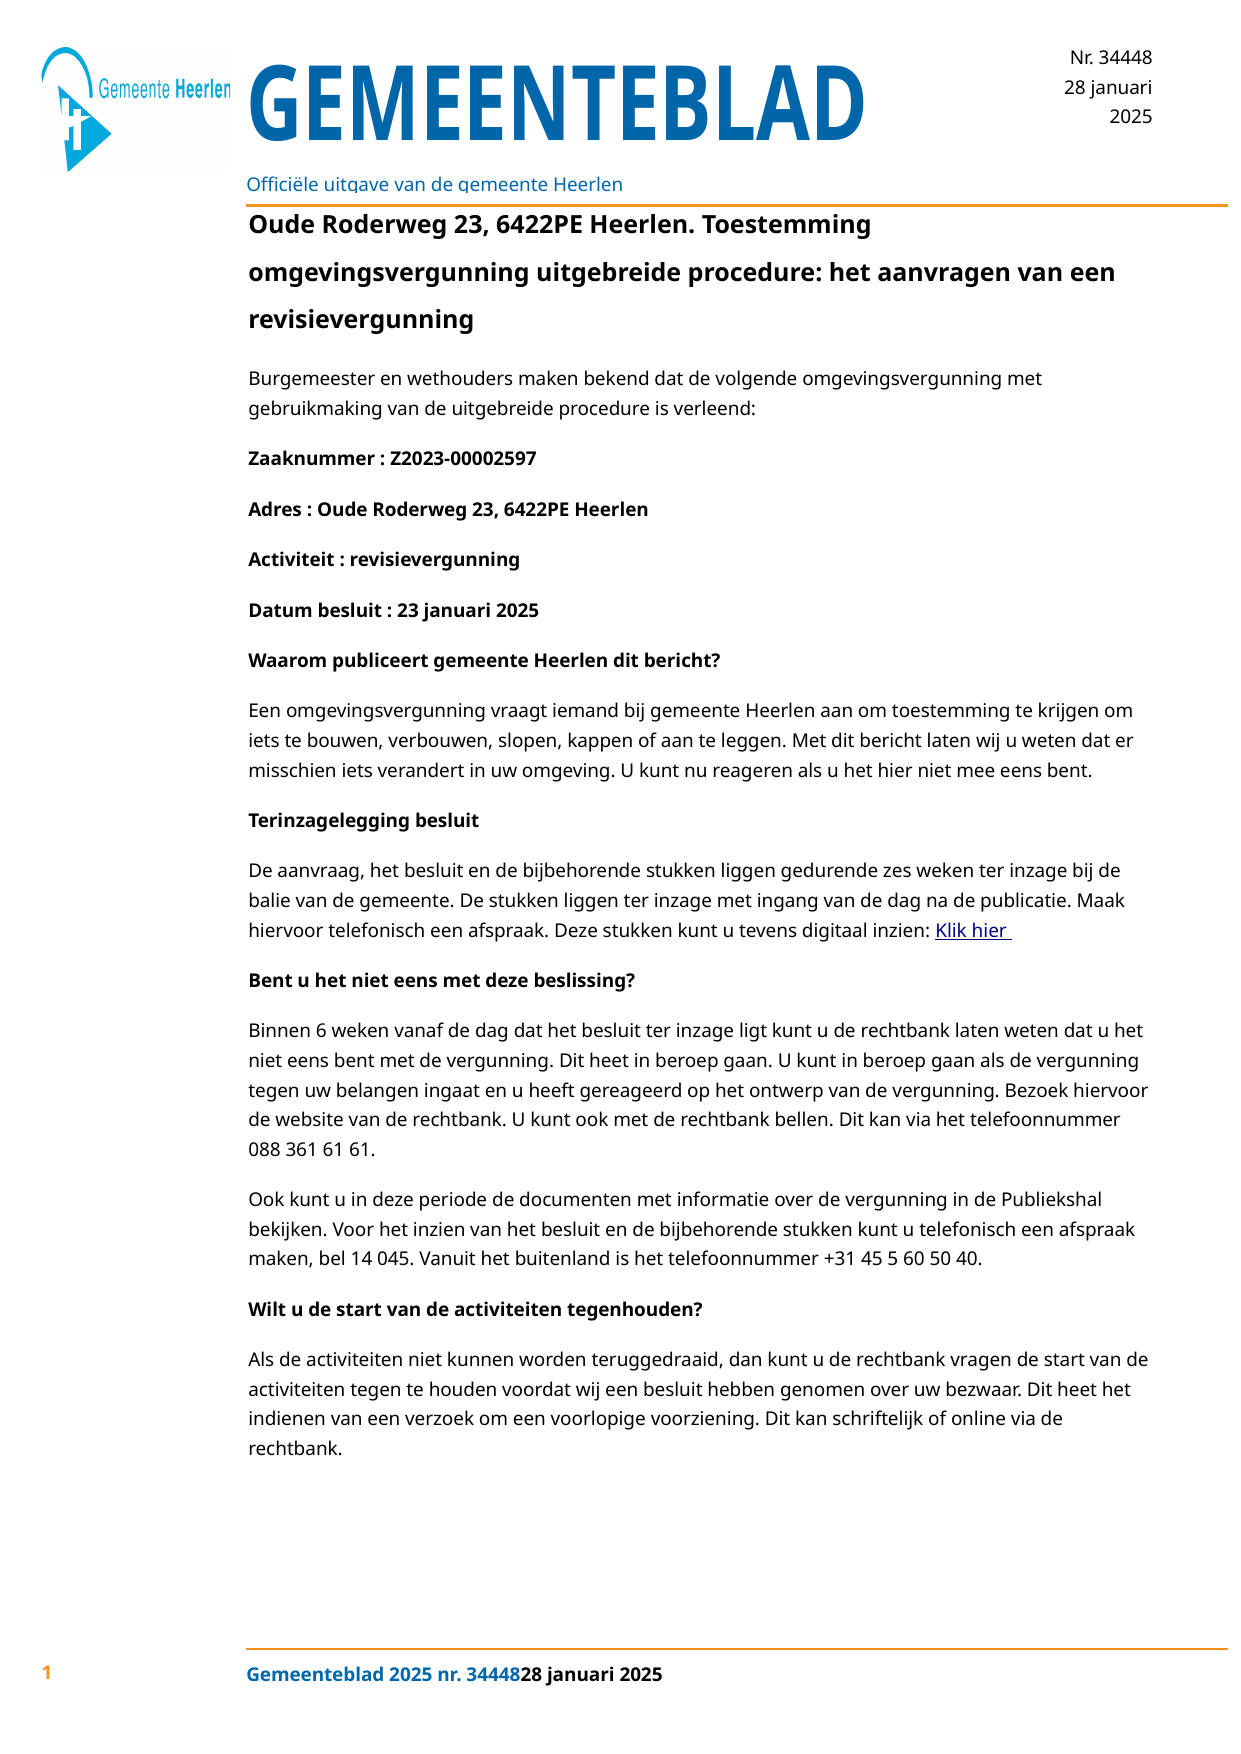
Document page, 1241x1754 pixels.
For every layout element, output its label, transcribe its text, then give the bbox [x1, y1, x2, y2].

text Zaaknummer : Z2023-00002597 [248, 446, 1152, 471]
picture [41, 47, 231, 172]
text Terinzagelegging besluit [248, 807, 1152, 833]
text Een omgevingsvergunning vraagt iemand bij gemeente Heerlen aan om toestemming te krijgen om iets te bouwen, verbouwen, slopen, kappen of aan te leggen. Met dit bericht laten wij u weten dat er misschien iets verandert in uw omgeving. U kunt nu reageren als u het hier niet mee eens bent. [248, 698, 1152, 782]
text Oude Roderweg 23, 6422PE Heerlen. Toestemming omgevingsvergunning uitgebreide procedure: het aanvragen van een revisievergunning [248, 207, 1152, 336]
text Activiteit : revisievergunning [248, 546, 1152, 572]
text Bent u het niet eens met deze beslissing? [248, 967, 1152, 993]
picture [41, 47, 59, 70]
text Waarom publiceert gemeente Heerlen dit bericht? [248, 647, 1152, 673]
text Datum besluit : 23 januari 2025 [248, 597, 1152, 622]
text Wilt u de start van de activiteiten tegenhouden? [248, 1296, 1152, 1322]
text Adres : Oude Roderweg 23, 6422PE Heerlen [248, 496, 1152, 522]
text Binnen 6 weken vanaf de dag dat het besluit ter inzage ligt kunt u de rechtbank laten weten dat u het niet eens bent met de vergunning. Dit heet in beroep gaan. U kunt in beroep gaan als de vergunning tegen uw belangen ingaat en u heeft gereageerd op het ontwerp van de vergunning. Bezoek hiervoor de website van de rechtbank. U kunt ook met de rechtbank bellen. Dit kan via het telefoonnummer 088 361 61 61. [248, 1018, 1152, 1162]
text De aanvraag, het besluit en de bijbehorende stukken liggen gedurende zes weken ter inzage bij de balie van de gemeente. De stukken liggen ter inzage met ingang van de dag na de publicatie. Maak hiervoor telefonisch een afspraak. Deze stukken kunt u tevens digitaal inzien: Klik hier [248, 858, 1152, 942]
text Ook kunt u in deze periode de documenten met informatie over de vergunning in de Publiekshal bekijken. Voor het inzien van het besluit en de bijbehorende stukken kunt u telefonisch een afspraak maken, bel 14 045. Vanuit het buitenland is het telefoonnummer +31 45 5 60 50 40. [248, 1186, 1152, 1271]
text Als de activiteiten niet kunnen worden teruggedraaid, dan kunt u de rechtbank vragen de start van de activiteiten tegen te houden voordat wij een besluit hebben genomen over uw bezwaar. Dit heet het indienen van een verzoek om een voorlopige voorziening. Dit kan schriftelijk of online via de rechtbank. [248, 1346, 1152, 1461]
text Burgemeester en wethouders maken bekend dat de volgende omgevingsvergunning met gebruikmaking van de uitgebreide procedure is verleend: [248, 366, 1152, 421]
